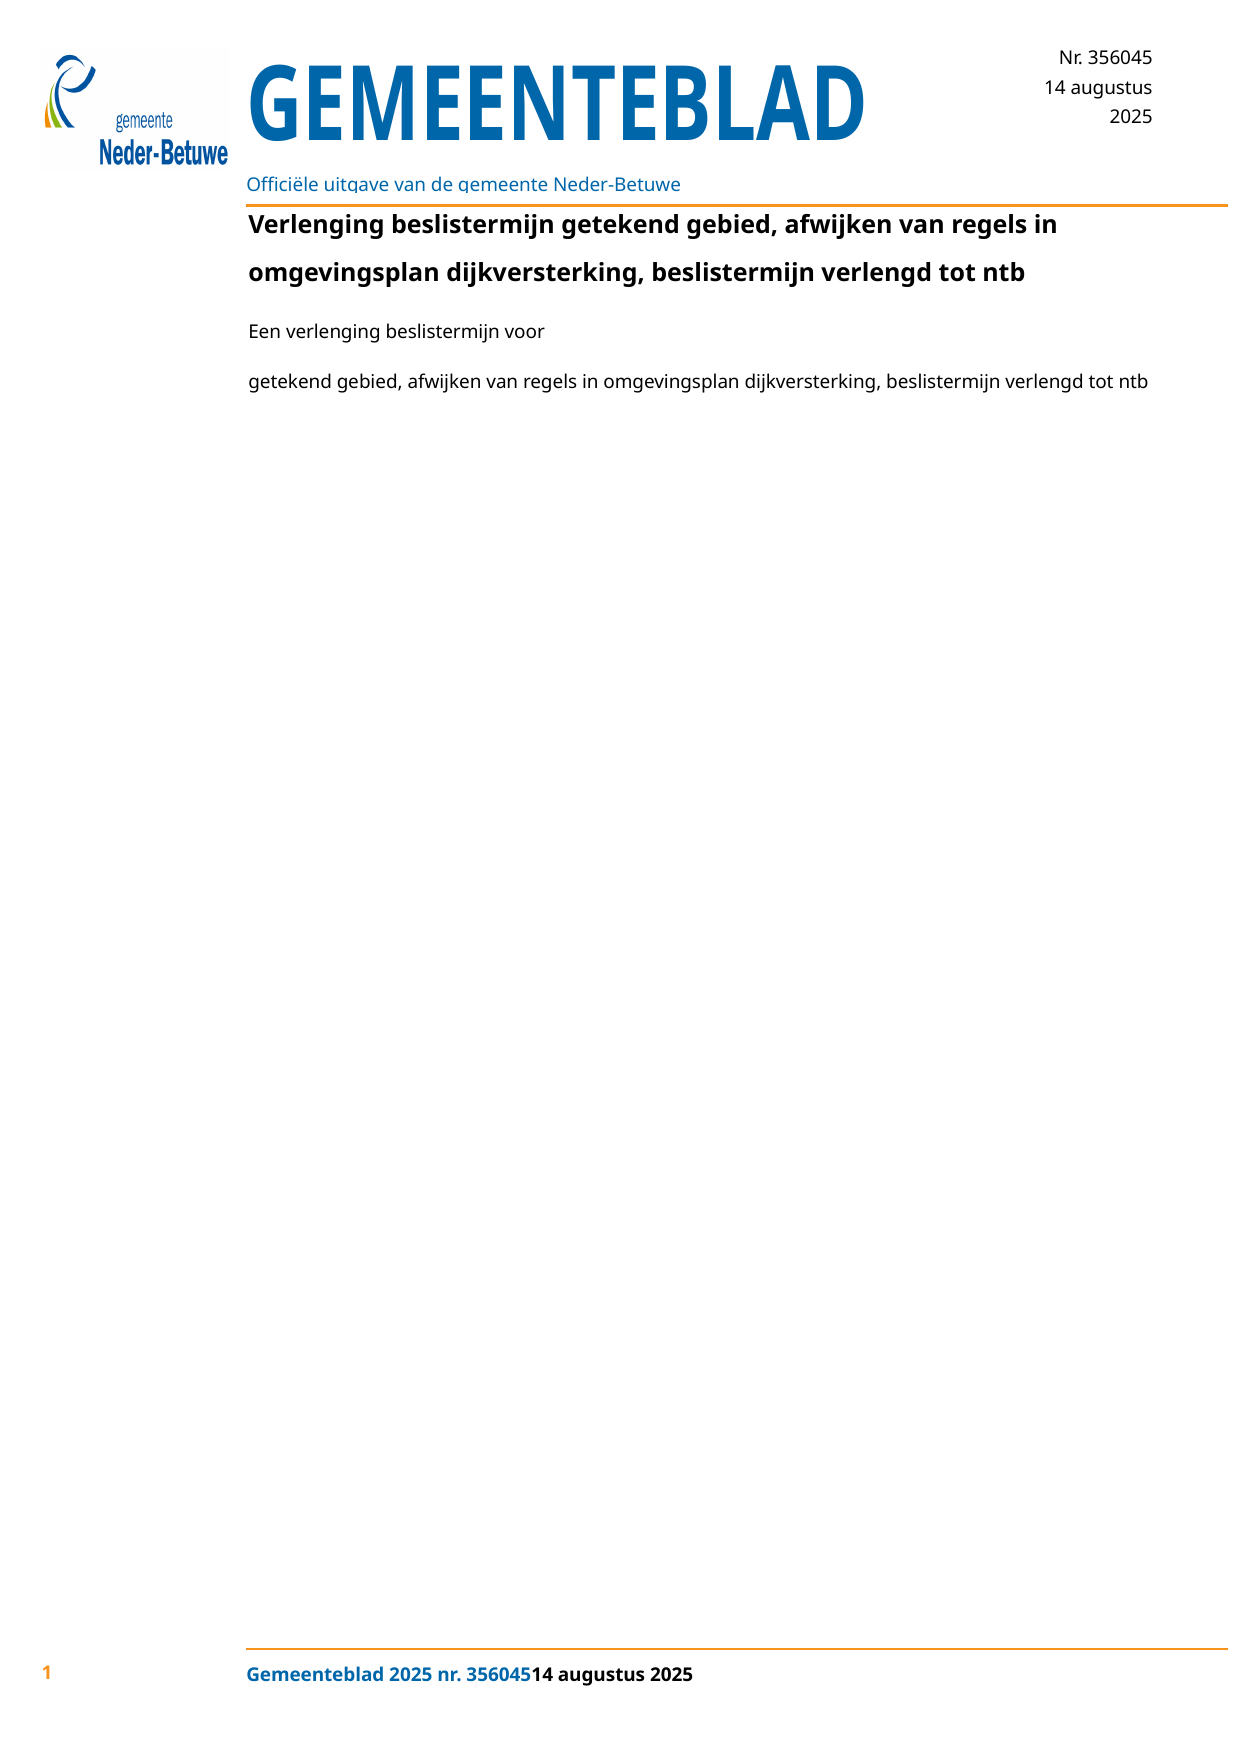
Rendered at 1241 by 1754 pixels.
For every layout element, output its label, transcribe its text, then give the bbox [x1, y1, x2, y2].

text Een verlenging beslistermijn voor [248, 318, 1152, 344]
picture [41, 47, 231, 172]
text Verlenging beslistermijn getekend gebied, afwijken van regels in omgevingsplan dijkversterking, beslistermijn verlengd tot ntb [248, 207, 1152, 288]
text getekend gebied, afwijken van regels in omgevingsplan dijkversterking, beslistermijn verlengd tot ntb [248, 368, 1152, 394]
